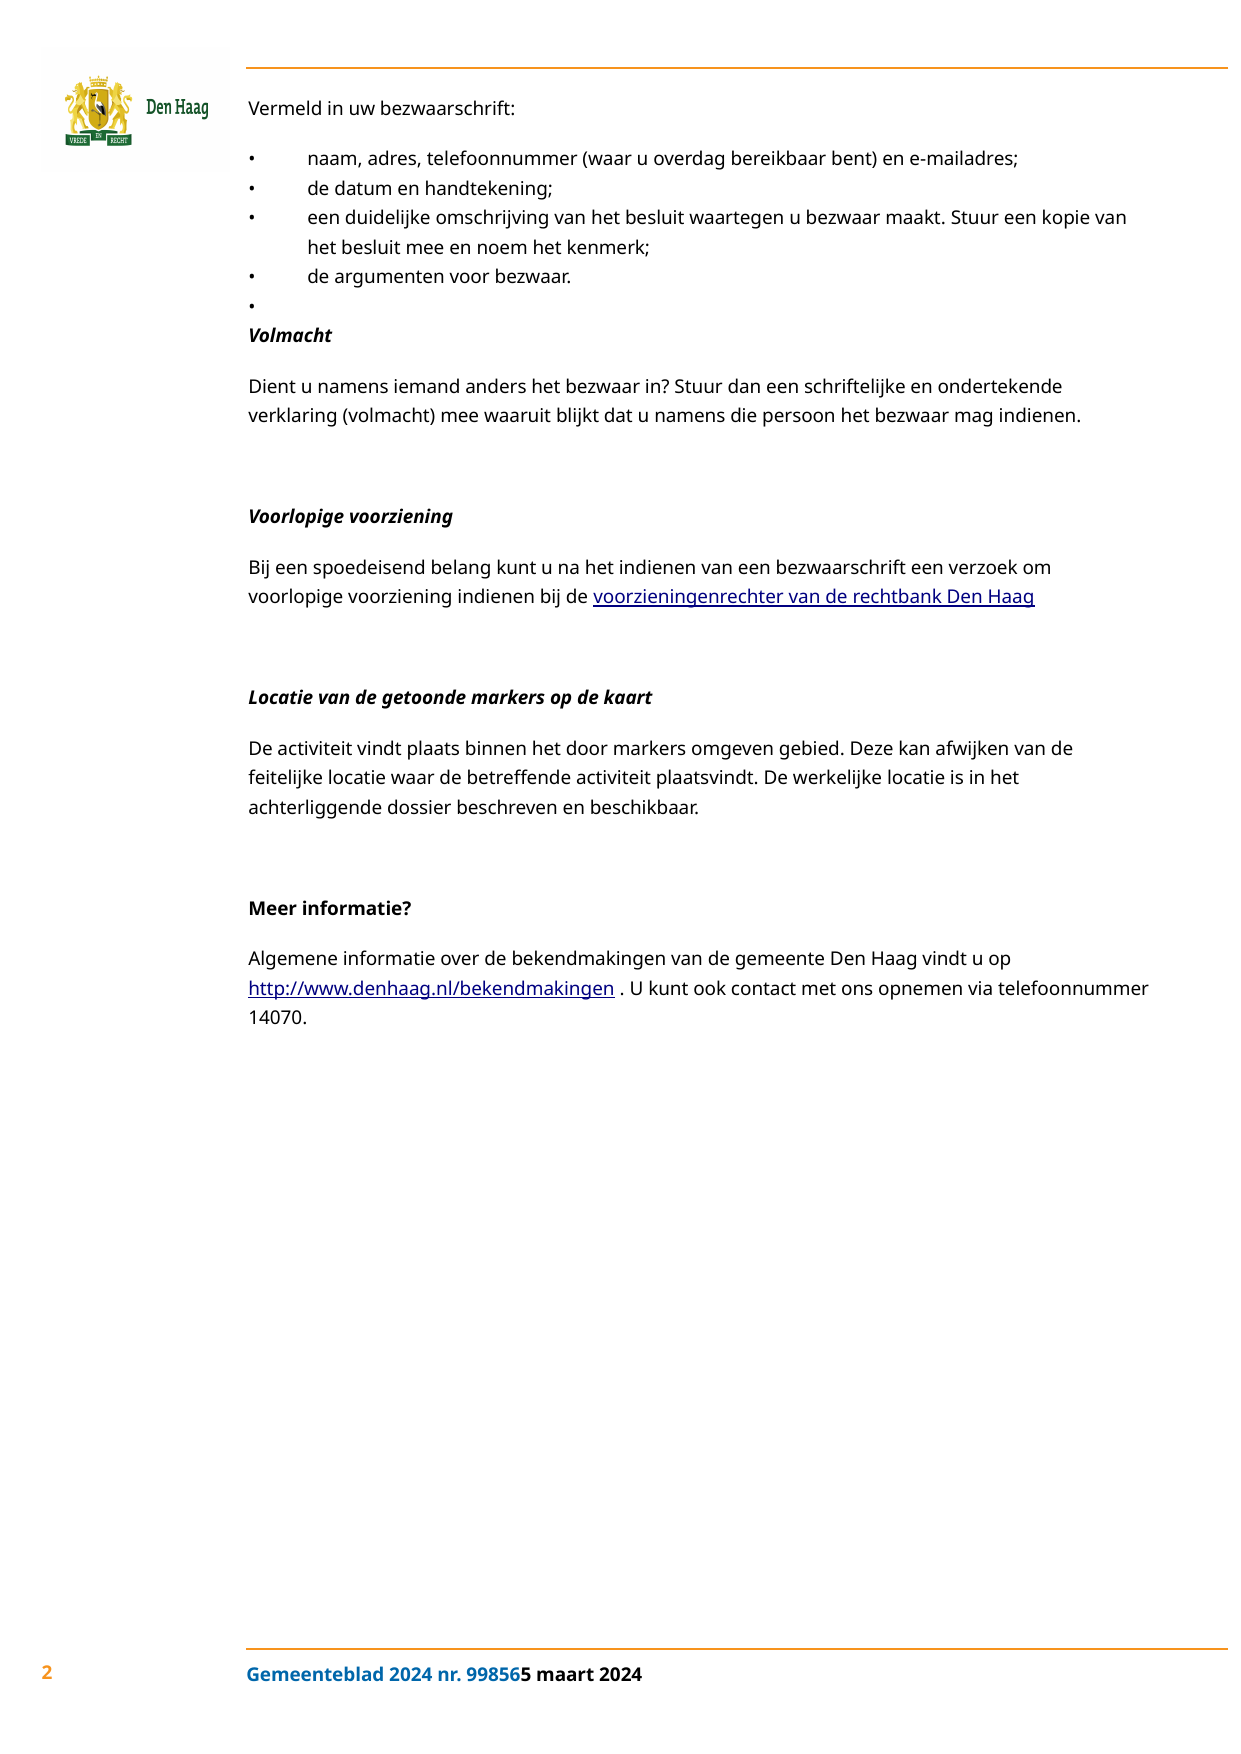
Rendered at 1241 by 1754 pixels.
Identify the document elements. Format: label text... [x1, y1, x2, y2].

picture [41, 47, 231, 172]
text Vermeld in uw bezwaarschrift: [248, 95, 1152, 121]
text Dient u namens iemand anders het bezwaar in? Stuur dan een schriftelijke en ondertekende verklaring (volmacht) mee waaruit blijkt dat u namens die persoon het bezwaar mag indienen. [248, 373, 1152, 428]
list een duidelijke omschrijving van het besluit waartegen u bezwaar maakt. Stuur een kopie van het besluit mee en noem het kenmerk; [248, 204, 1152, 260]
list de argumenten voor bezwaar. [248, 263, 1152, 289]
text Meer informatie? [248, 895, 1152, 921]
text De activiteit vindt plaats binnen het door markers omgeven gebied. Deze kan afwijken van de feitelijke locatie waar de betreffende activiteit plaatsvindt. De werkelijke locatie is in het achterliggende dossier beschreven en beschikbaar. [248, 735, 1152, 820]
text Voorlopige voorziening [248, 503, 1152, 529]
list de datum en handtekening; [248, 175, 1152, 201]
list naam, adres, telefoonnummer (waar u overdag bereikbaar bent) en e-mailadres; [248, 145, 1152, 171]
text Algemene informatie over de bekendmakingen van de gemeente Den Haag vindt u op http://www.denhaag.nl/bekendmakingen . U kunt ook contact met ons opnemen via telefoonnummer 14070. [248, 945, 1152, 1030]
text Locatie van de getoonde markers op de kaart [248, 684, 1152, 710]
text Volmacht [248, 323, 1152, 348]
text Bij een spoedeisend belang kunt u na het indienen van een bezwaarschrift een verzoek om voorlopige voorziening indienen bij de voorzieningenrechter van de rechtbank Den Haag [248, 554, 1152, 609]
